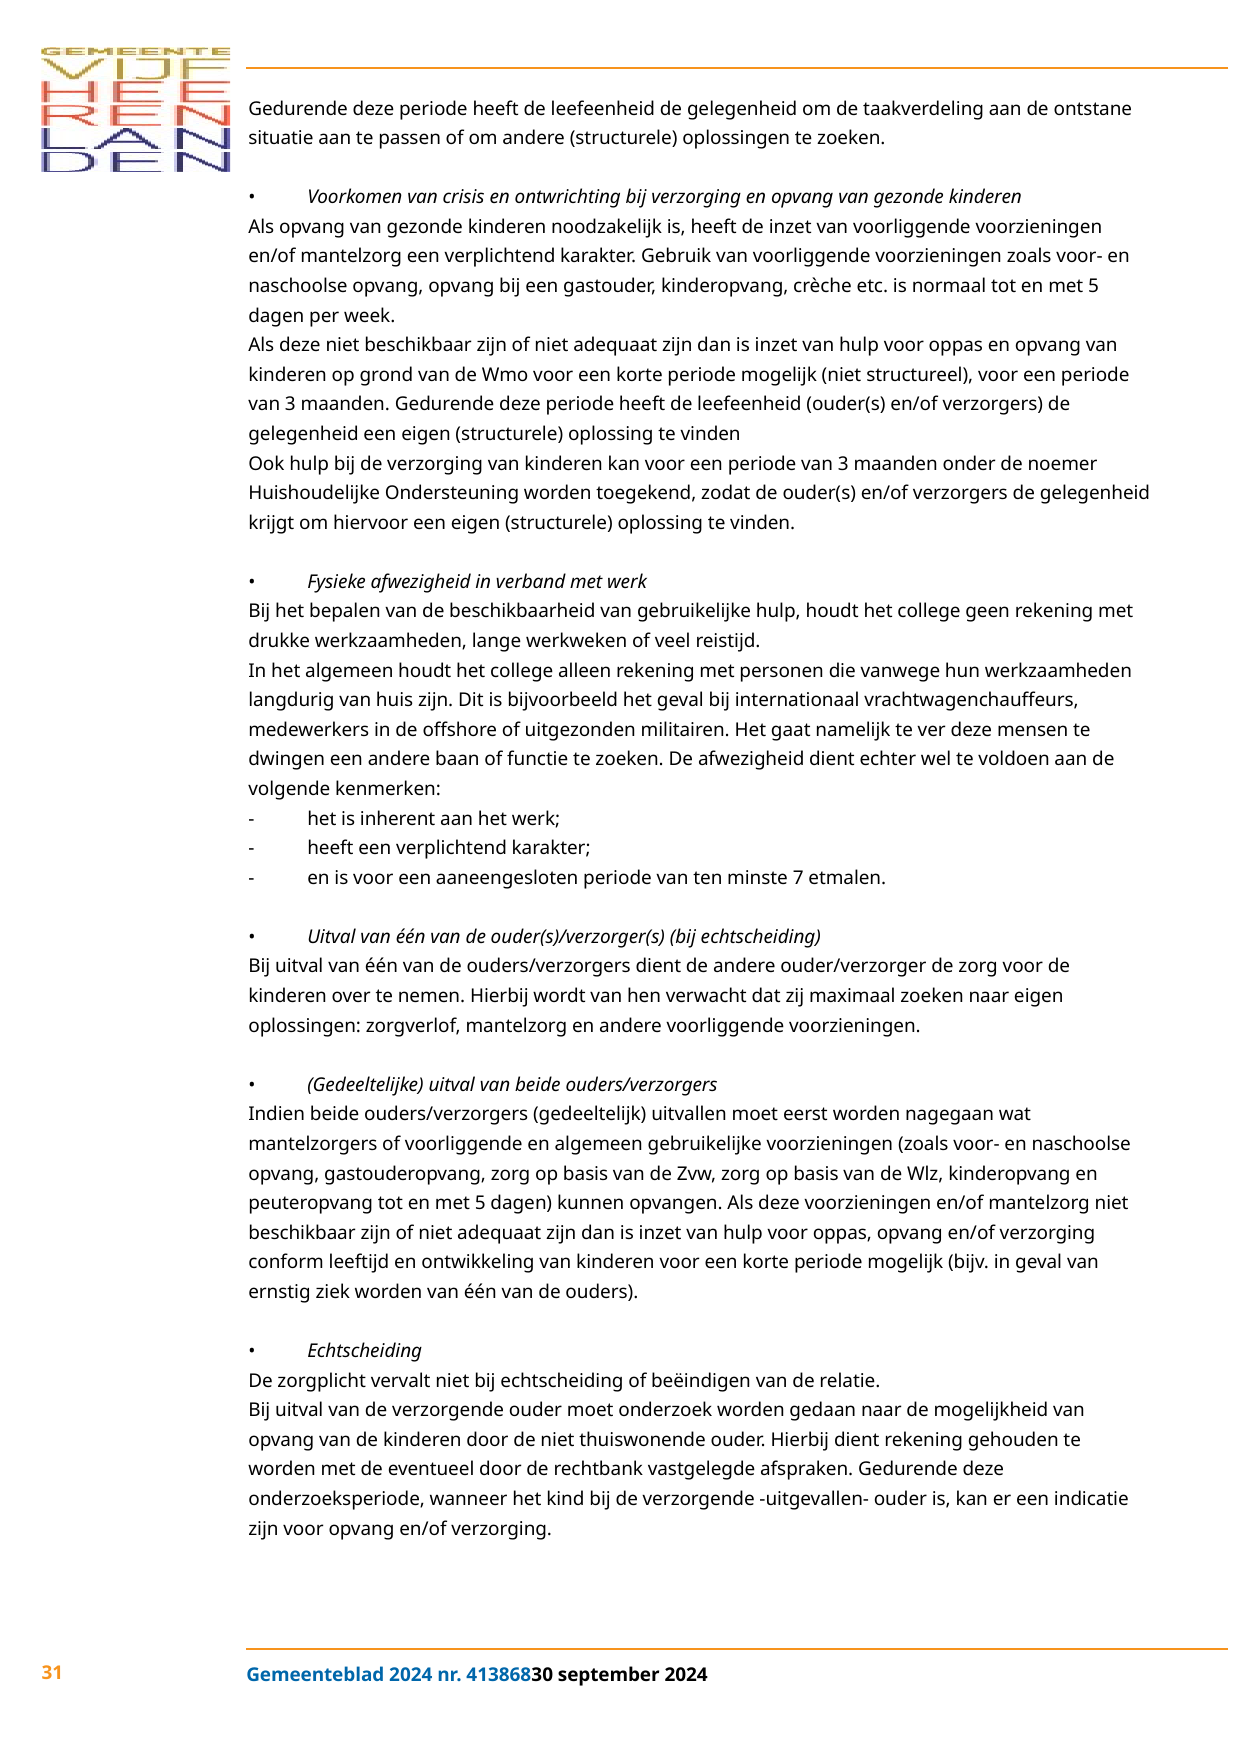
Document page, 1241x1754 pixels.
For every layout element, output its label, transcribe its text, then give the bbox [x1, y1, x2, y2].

list (Gedeeltelijke) uitval van beide ouders/verzorgers [248, 1071, 1152, 1097]
text Indien beide ouders/verzorgers (gedeeltelijk) uitvallen moet eerst worden nagegaan wat mantelzorgers of voorliggende en algemeen gebruikelijke voorzieningen (zoals voor- en naschoolse opvang, gastouderopvang, zorg op basis van de Zvw, zorg op basis van de Wlz, kinderopvang en peuteropvang tot en met 5 dagen) kunnen opvangen. Als deze voorzieningen en/of mantelzorg niet beschikbaar zijn of niet adequaat zijn dan is inzet van hulp voor oppas, opvang en/of verzorging conform leeftijd en ontwikkeling van kinderen voor een korte periode mogelijk (bijv. in geval van ernstig ziek worden van één van de ouders). [248, 1101, 1152, 1304]
text Bij uitval van de verzorgende ouder moet onderzoek worden gedaan naar de mogelijkheid van opvang van de kinderen door de niet thuiswonende ouder. Hierbij dient rekening gehouden te worden met de eventueel door de rechtbank vastgelegde afspraken. Gedurende deze onderzoeksperiode, wanneer het kind bij de verzorgende -uitgevallen- ouder is, kan er een indicatie zijn voor opvang en/of verzorging. [248, 1396, 1152, 1541]
list heeft een verplichtend karakter; [248, 834, 1152, 860]
text In het algemeen houdt het college alleen rekening met personen die vanwege hun werkzaamheden langdurig van huis zijn. Dit is bijvoorbeeld het geval bij internationaal vrachtwagenchauffeurs, medewerkers in de offshore of uitgezonden militairen. Het gaat namelijk te ver deze mensen te dwingen een andere baan of functie te zoeken. De afwezigheid dient echter wel te voldoen aan de volgende kenmerken: [248, 657, 1152, 801]
text Als deze niet beschikbaar zijn of niet adequaat zijn dan is inzet van hulp voor oppas en opvang van kinderen op grond van de Wmo voor een korte periode mogelijk (niet structureel), voor een periode van 3 maanden. Gedurende deze periode heeft de leefeenheid (ouder(s) en/of verzorgers) de gelegenheid een eigen (structurele) oplossing te vinden [248, 331, 1152, 446]
text De zorgplicht vervalt niet bij echtscheiding of beëindigen van de relatie. [248, 1367, 1152, 1393]
text Ook hulp bij de verzorging van kinderen kan voor een periode van 3 maanden onder de noemer Huishoudelijke Ondersteuning worden toegekend, zodat de ouder(s) en/of verzorgers de gelegenheid krijgt om hiervoor een eigen (structurele) oplossing te vinden. [248, 450, 1152, 535]
text Gedurende deze periode heeft de leefeenheid de gelegenheid om de taakverdeling aan de ontstane situatie aan te passen of om andere (structurele) oplossingen te zoeken. [248, 95, 1152, 150]
list en is voor een aaneengesloten periode van ten minste 7 etmalen. [248, 864, 1152, 890]
list Echtscheiding [248, 1337, 1152, 1363]
list Voorkomen van crisis en ontwrichting bij verzorging en opvang van gezonde kinderen [248, 183, 1152, 209]
text Als opvang van gezonde kinderen noodzakelijk is, heeft de inzet van voorliggende voorzieningen en/of mantelzorg een verplichtend karakter. Gebruik van voorliggende voorzieningen zoals voor- en naschoolse opvang, opvang bij een gastouder, kinderopvang, crèche etc. is normaal tot en met 5 dagen per week. [248, 213, 1152, 328]
text Bij het bepalen van de beschikbaarheid van gebruikelijke hulp, houdt het college geen rekening met drukke werkzaamheden, lange werkweken of veel reistijd. [248, 598, 1152, 653]
list het is inherent aan het werk; [248, 805, 1152, 831]
list Uitval van één van de ouder(s)/verzorger(s) (bij echtscheiding) [248, 923, 1152, 949]
list Fysieke afwezigheid in verband met werk [248, 568, 1152, 594]
picture [41, 47, 231, 172]
text Bij uitval van één van de ouders/verzorgers dient de andere ouder/verzorger de zorg voor de kinderen over te nemen. Hierbij wordt van hen verwacht dat zij maximaal zoeken naar eigen oplossingen: zorgverlof, mantelzorg en andere voorliggende voorzieningen. [248, 953, 1152, 1038]
